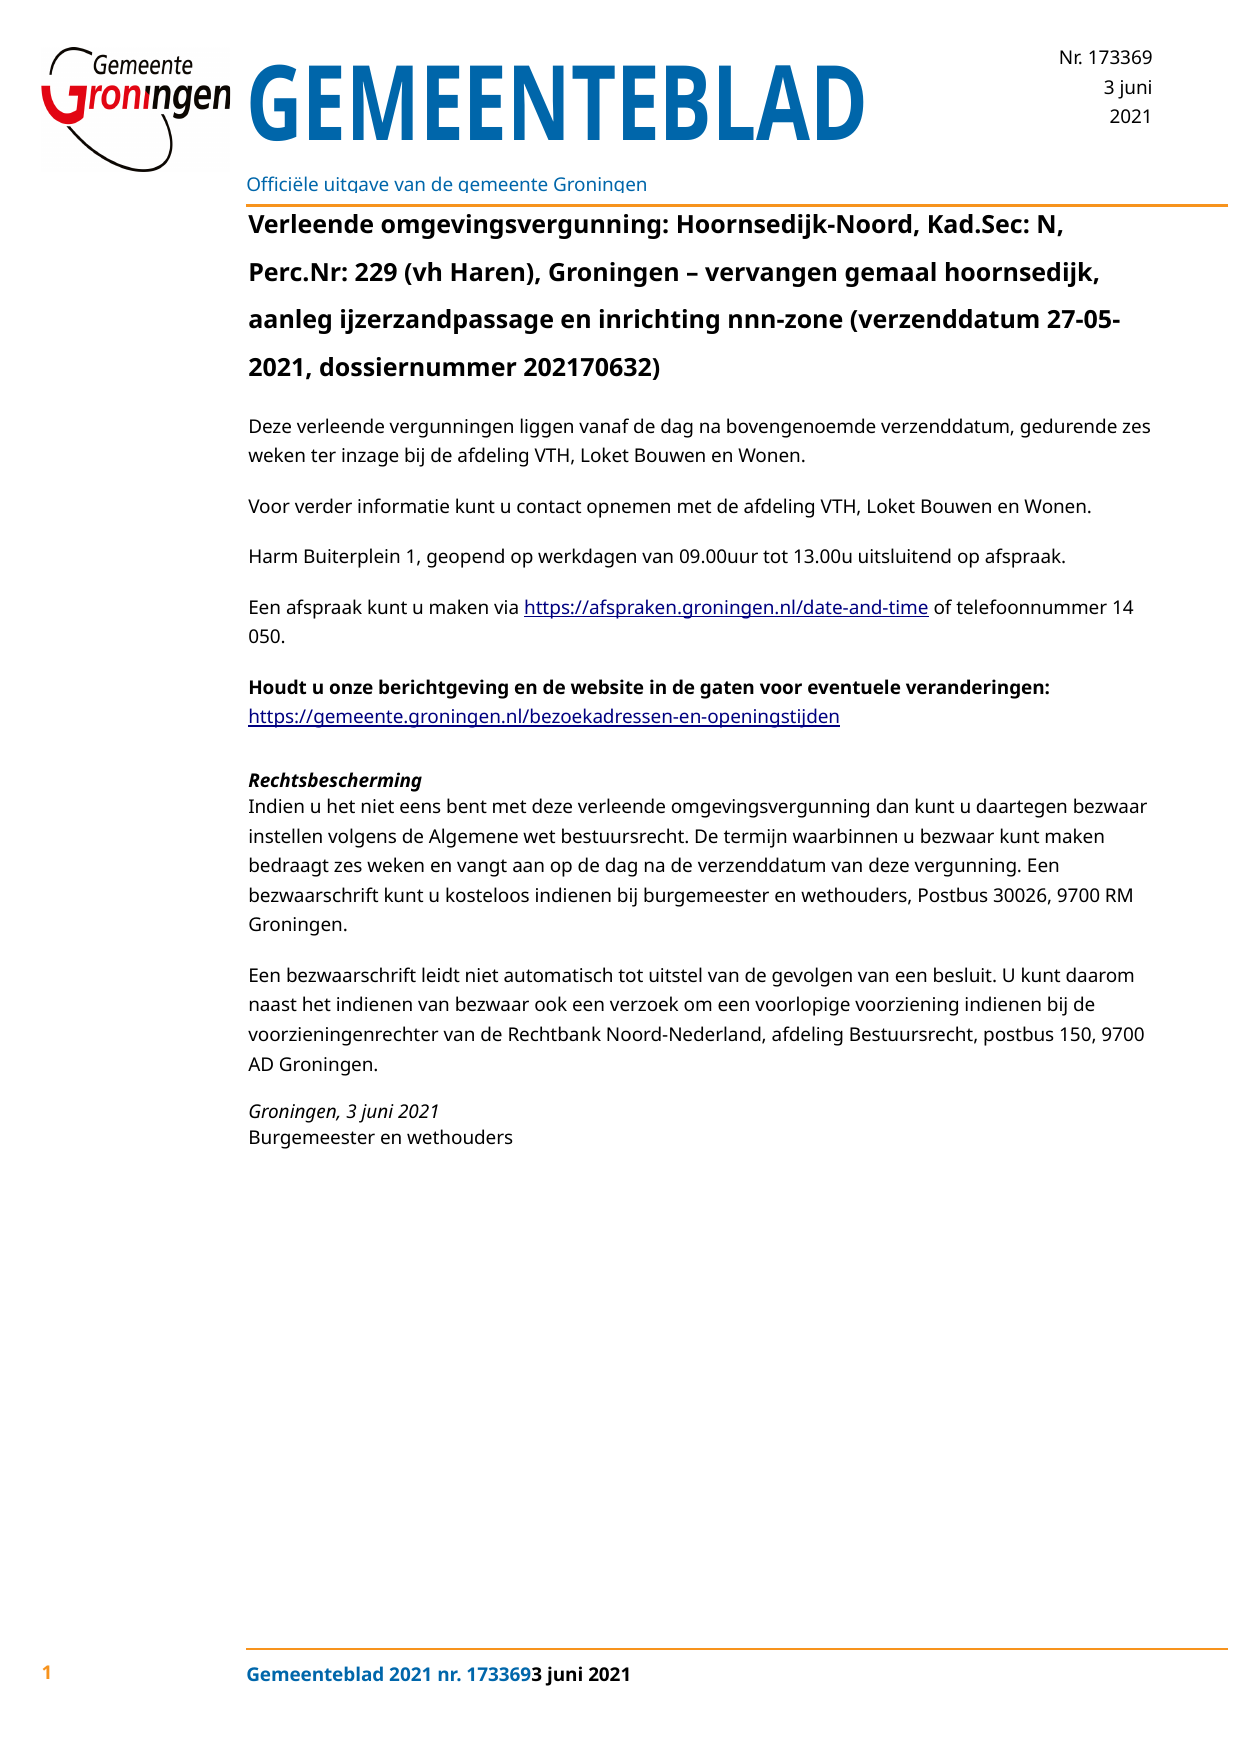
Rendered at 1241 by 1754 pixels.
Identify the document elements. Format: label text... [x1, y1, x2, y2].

text Een bezwaarschrift leidt niet automatisch tot uitstel van de gevolgen van een besluit. U kunt daarom naast het indienen van bezwaar ook een verzoek om een voorlopige voorziening indienen bij de voorzieningenrechter van de Rechtbank Noord-Nederland, afdeling Bestuursrecht, postbus 150, 9700 AD Groningen. [248, 962, 1152, 1076]
text Burgemeester en wethouders [248, 1124, 1152, 1150]
text Verleende omgevingsvergunning: Hoornsedijk-Noord, Kad.Sec: N, Perc.Nr: 229 (vh Haren), Groningen – vervangen gemaal hoornsedijk, aanleg ijzerzandpassage en inrichting nnn-zone (verzenddatum 27-05-2021, dossiernummer 202170632) [248, 207, 1152, 384]
text Deze verleende vergunningen liggen vanaf de dag na bovengenoemde verzenddatum, gedurende zes weken ter inzage bij de afdeling VTH, Loket Bouwen en Wonen. [248, 413, 1152, 468]
picture [41, 47, 231, 172]
text Voor verder informatie kunt u contact opnemen met de afdeling VTH, Loket Bouwen en Wonen. [248, 493, 1152, 519]
text Indien u het niet eens bent met deze verleende omgevingsvergunning dan kunt u daartegen bezwaar instellen volgens de Algemene wet bestuursrecht. De termijn waarbinnen u bezwaar kunt maken bedraagt zes weken en vangt aan op de dag na de verzenddatum van deze vergunning. Een bezwaarschrift kunt u kosteloos indienen bij burgemeester en wethouders, Postbus 30026, 9700 RM Groningen. [248, 793, 1152, 937]
text Harm Buiterplein 1, geopend op werkdagen van 09.00uur tot 13.00u uitsluitend op afspraak. [248, 543, 1152, 569]
text Een afspraak kunt u maken via https://afspraken.groningen.nl/date-and-time of telefoonnummer 14 050. [248, 594, 1152, 649]
text Rechtsbescherming [248, 767, 1152, 793]
text Houdt u onze berichtgeving en de website in de gaten voor eventuele veranderingen: https://gemeente.groningen.nl/bezoekadressen-en-openingstijden [248, 674, 1152, 729]
text Groningen, 3 juni 2021 [248, 1098, 1152, 1124]
